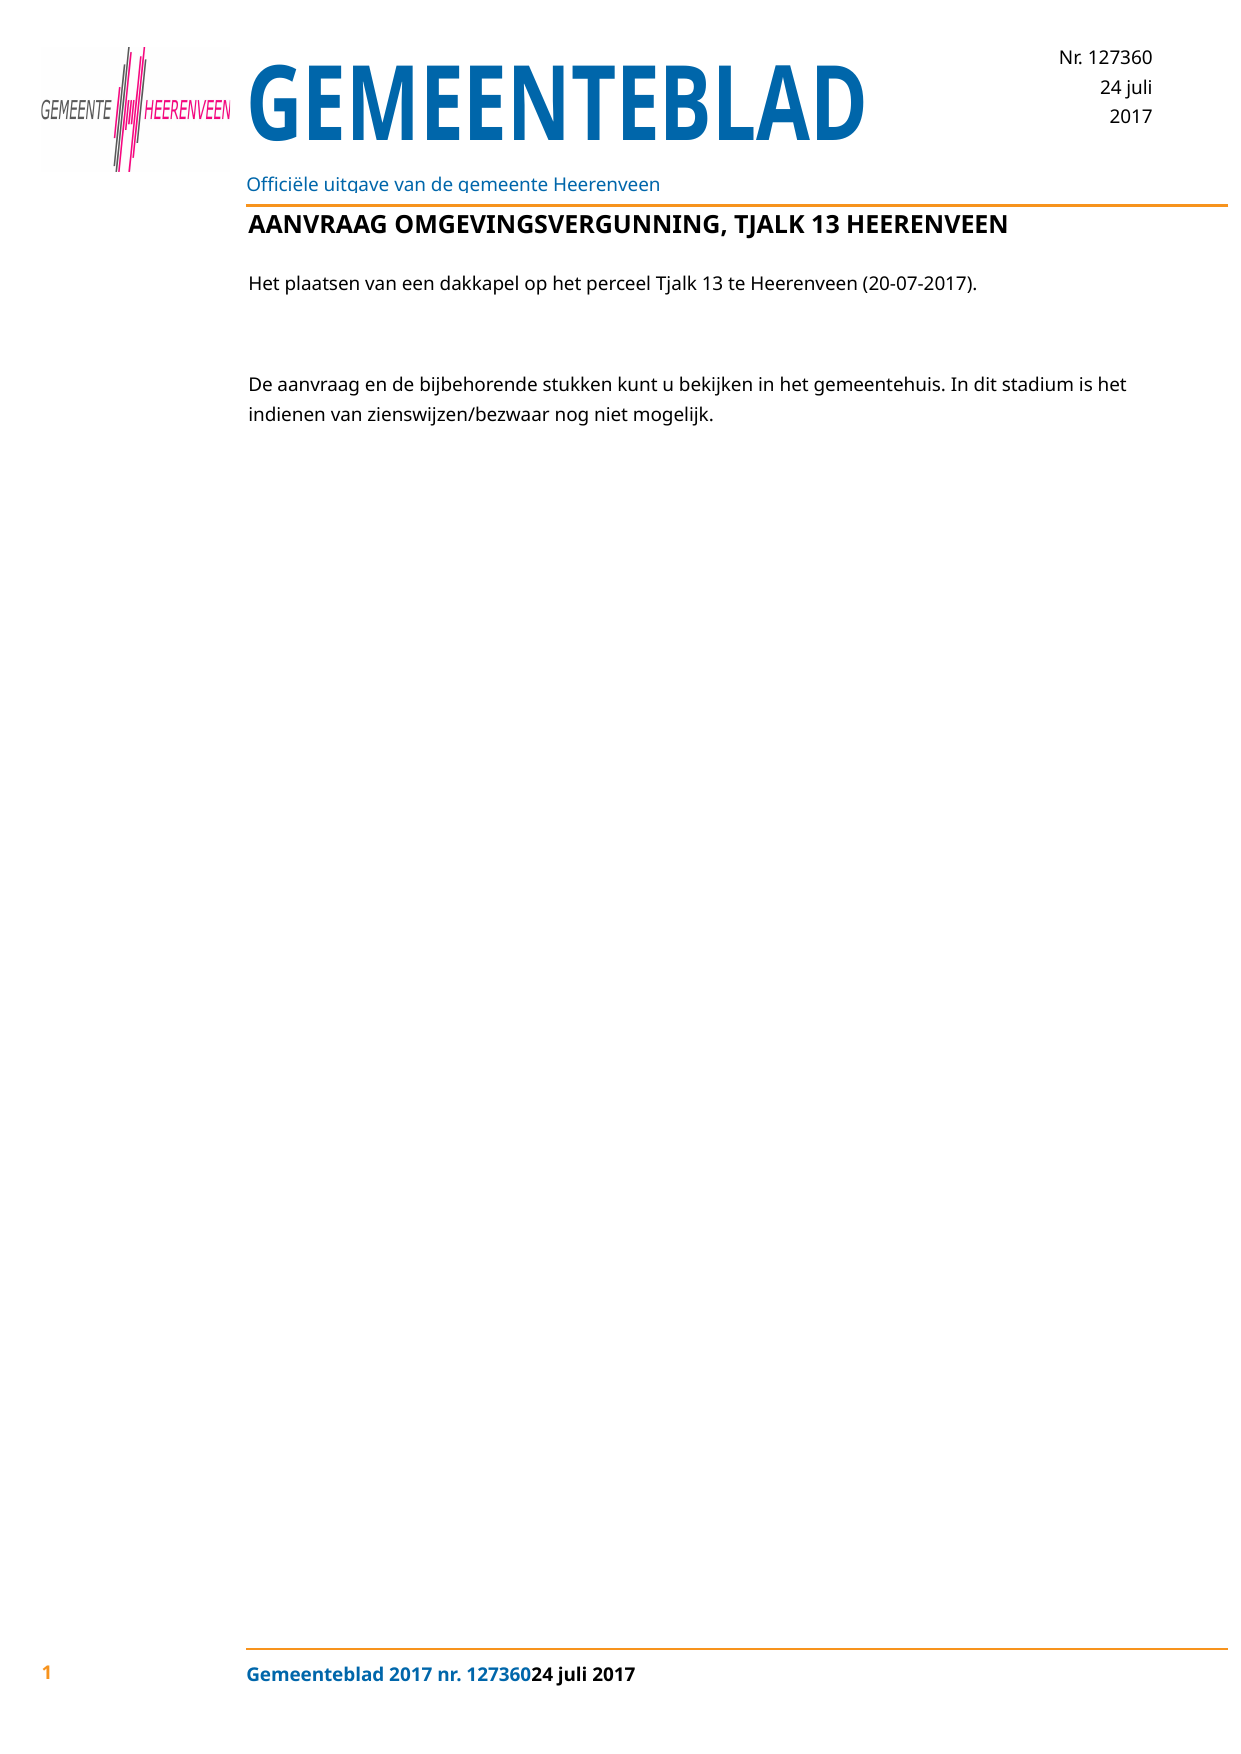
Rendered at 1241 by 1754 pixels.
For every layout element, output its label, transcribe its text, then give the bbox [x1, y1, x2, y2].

text De aanvraag en de bijbehorende stukken kunt u bekijken in het gemeentehuis. In dit stadium is het indienen van zienswijzen/bezwaar nog niet mogelijk. [248, 371, 1152, 426]
text AANVRAAG OMGEVINGSVERGUNNING, TJALK 13 HEERENVEEN [248, 207, 1152, 241]
picture [41, 47, 231, 172]
text Het plaatsen van een dakkapel op het perceel Tjalk 13 te Heerenveen (20-07-2017). [248, 270, 1152, 296]
